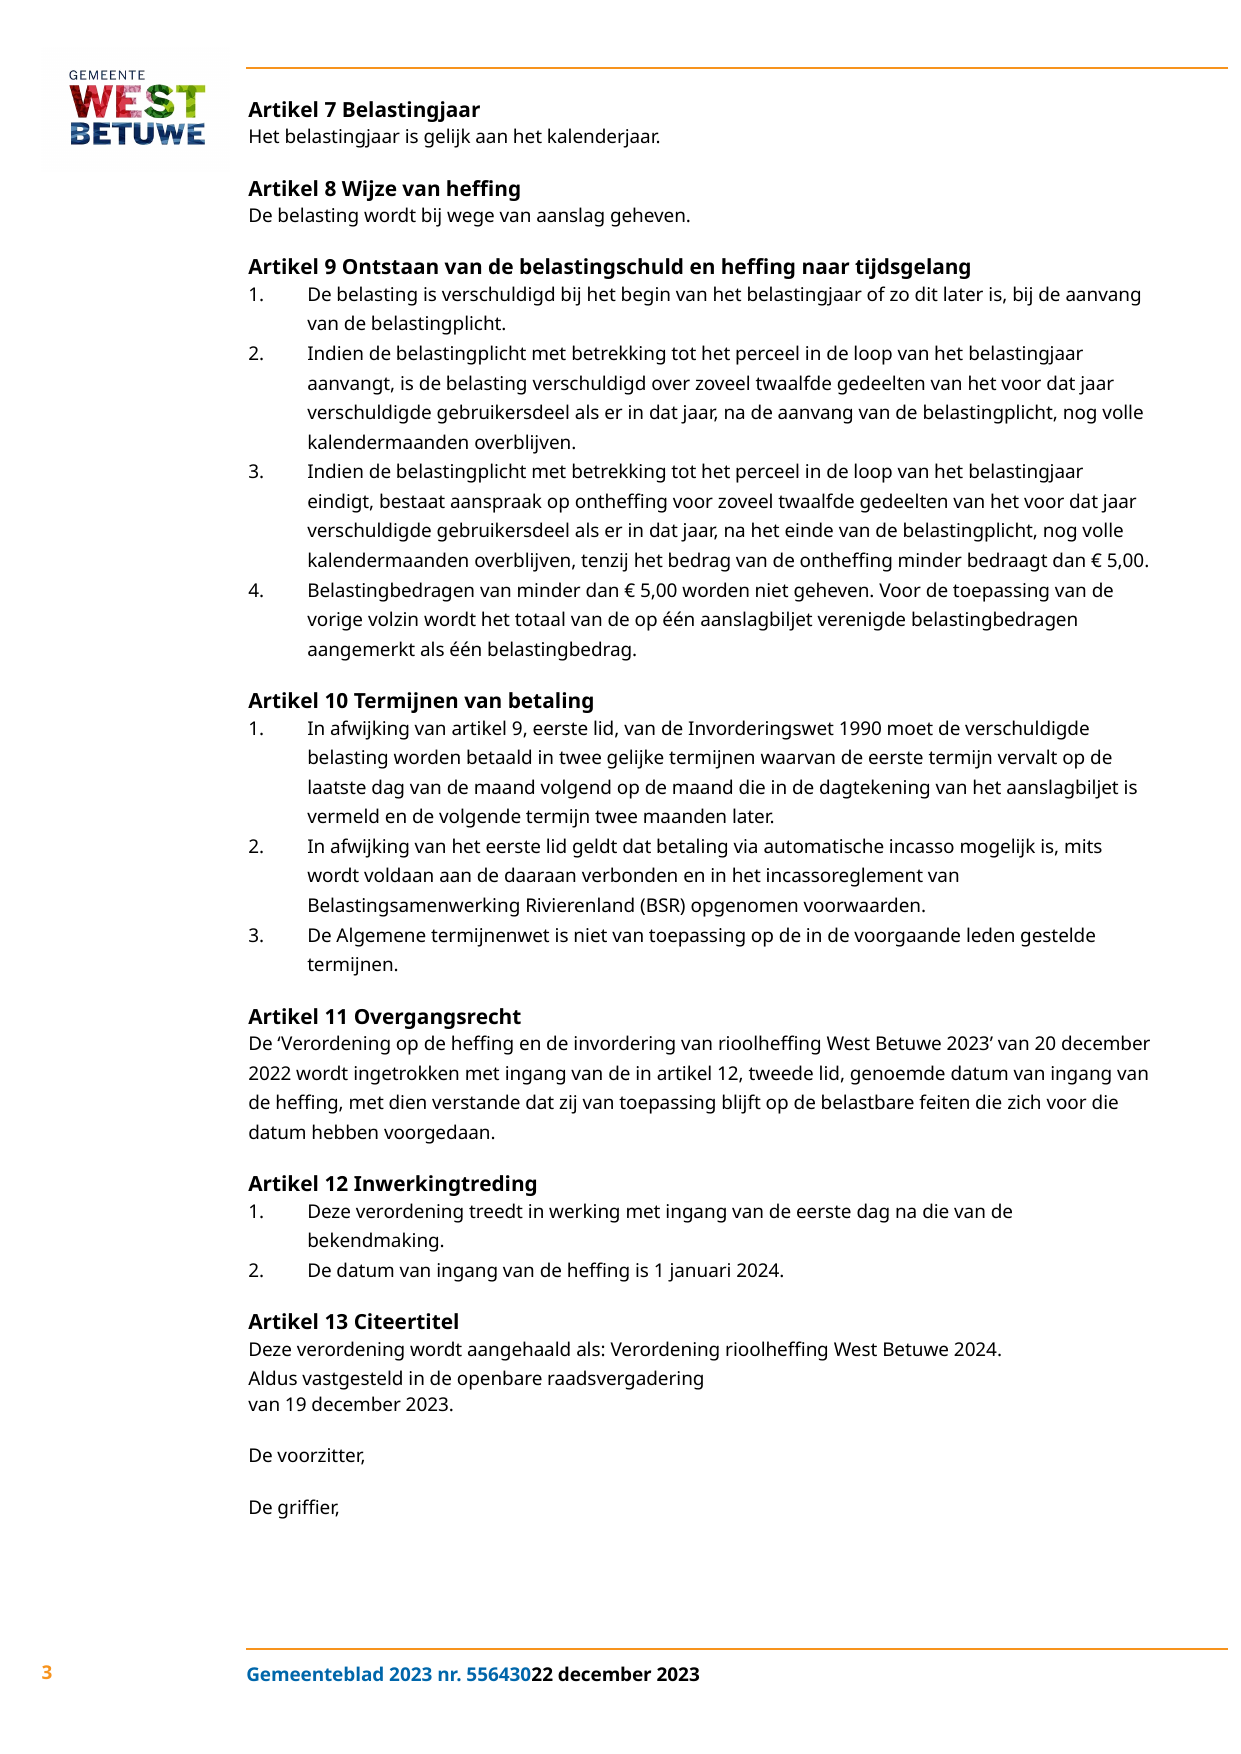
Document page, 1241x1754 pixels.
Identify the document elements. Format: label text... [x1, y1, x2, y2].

text Het belastingjaar is gelijk aan het kalenderjaar. [248, 123, 1152, 149]
list In afwijking van artikel 9, eerste lid, van de Invorderingswet 1990 moet de verschuldigde belasting worden betaald in twee gelijke termijnen waarvan de eerste termijn vervalt op de laatste dag van de maand volgend op de maand die in de dagtekening van het aanslagbiljet is vermeld en de volgende termijn twee maanden later. [248, 715, 1152, 829]
text Deze verordening wordt aangehaald als: Verordening rioolheffing West Betuwe 2024. [248, 1336, 1152, 1362]
list De belasting is verschuldigd bij het begin van het belastingjaar of zo dit later is, bij de aanvang van de belastingplicht. [248, 281, 1152, 336]
text Artikel 11 Overgangsrecht [248, 1002, 1152, 1030]
text van 19 december 2023. [248, 1391, 1152, 1417]
picture [41, 47, 231, 172]
list Indien de belastingplicht met betrekking tot het perceel in de loop van het belastingjaar eindigt, bestaat aanspraak op ontheffing voor zoveel twaalfde gedeelten van het voor dat jaar verschuldigde gebruikersdeel als er in dat jaar, na het einde van de belastingplicht, nog volle kalendermaanden overblijven, tenzij het bedrag van de ontheffing minder bedraagt dan € 5,00. [248, 458, 1152, 573]
list De Algemene termijnenwet is niet van toepassing op de in de voorgaande leden gestelde termijnen. [248, 922, 1152, 977]
list Indien de belastingplicht met betrekking tot het perceel in de loop van het belastingjaar aanvangt, is de belasting verschuldigd over zoveel twaalfde gedeelten van het voor dat jaar verschuldigde gebruikersdeel als er in dat jaar, na de aanvang van de belastingplicht, nog volle kalendermaanden overblijven. [248, 340, 1152, 454]
list Belastingbedragen van minder dan € 5,00 worden niet geheven. Voor de toepassing van de vorige volzin wordt het totaal van de op één aanslagbiljet verenigde belastingbedragen aangemerkt als één belastingbedrag. [248, 577, 1152, 662]
text De belasting wordt bij wege van aanslag geheven. [248, 202, 1152, 228]
text Artikel 8 Wijze van heffing [248, 174, 1152, 202]
text Artikel 7 Belastingjaar [248, 95, 1152, 123]
text Artikel 9 Ontstaan van de belastingschuld en heffing naar tijdsgelang [248, 252, 1152, 281]
text De ‘Verordening op de heffing en de invordering van rioolheffing West Betuwe 2023’ van 20 december 2022 wordt ingetrokken met ingang van de in artikel 12, tweede lid, genoemde datum van ingang van de heffing, met dien verstande dat zij van toepassing blijft op de belastbare feiten die zich voor die datum hebben voorgedaan. [248, 1030, 1152, 1145]
text Artikel 12 Inwerkingtreding [248, 1169, 1152, 1198]
text Aldus vastgesteld in de openbare raadsvergadering [248, 1366, 1152, 1391]
list De datum van ingang van de heffing is 1 januari 2024. [248, 1257, 1152, 1283]
list In afwijking van het eerste lid geldt dat betaling via automatische incasso mogelijk is, mits wordt voldaan aan de daaraan verbonden en in het incassoreglement van Belastingsamenwerking Rivierenland (BSR) opgenomen voorwaarden. [248, 833, 1152, 918]
list Deze verordening treedt in werking met ingang van de eerste dag na die van de bekendmaking. [248, 1198, 1152, 1253]
text De griffier, [248, 1494, 1152, 1520]
text De voorzitter, [248, 1443, 1152, 1468]
text Artikel 13 Citeertitel [248, 1307, 1152, 1336]
text Artikel 10 Termijnen van betaling [248, 686, 1152, 715]
